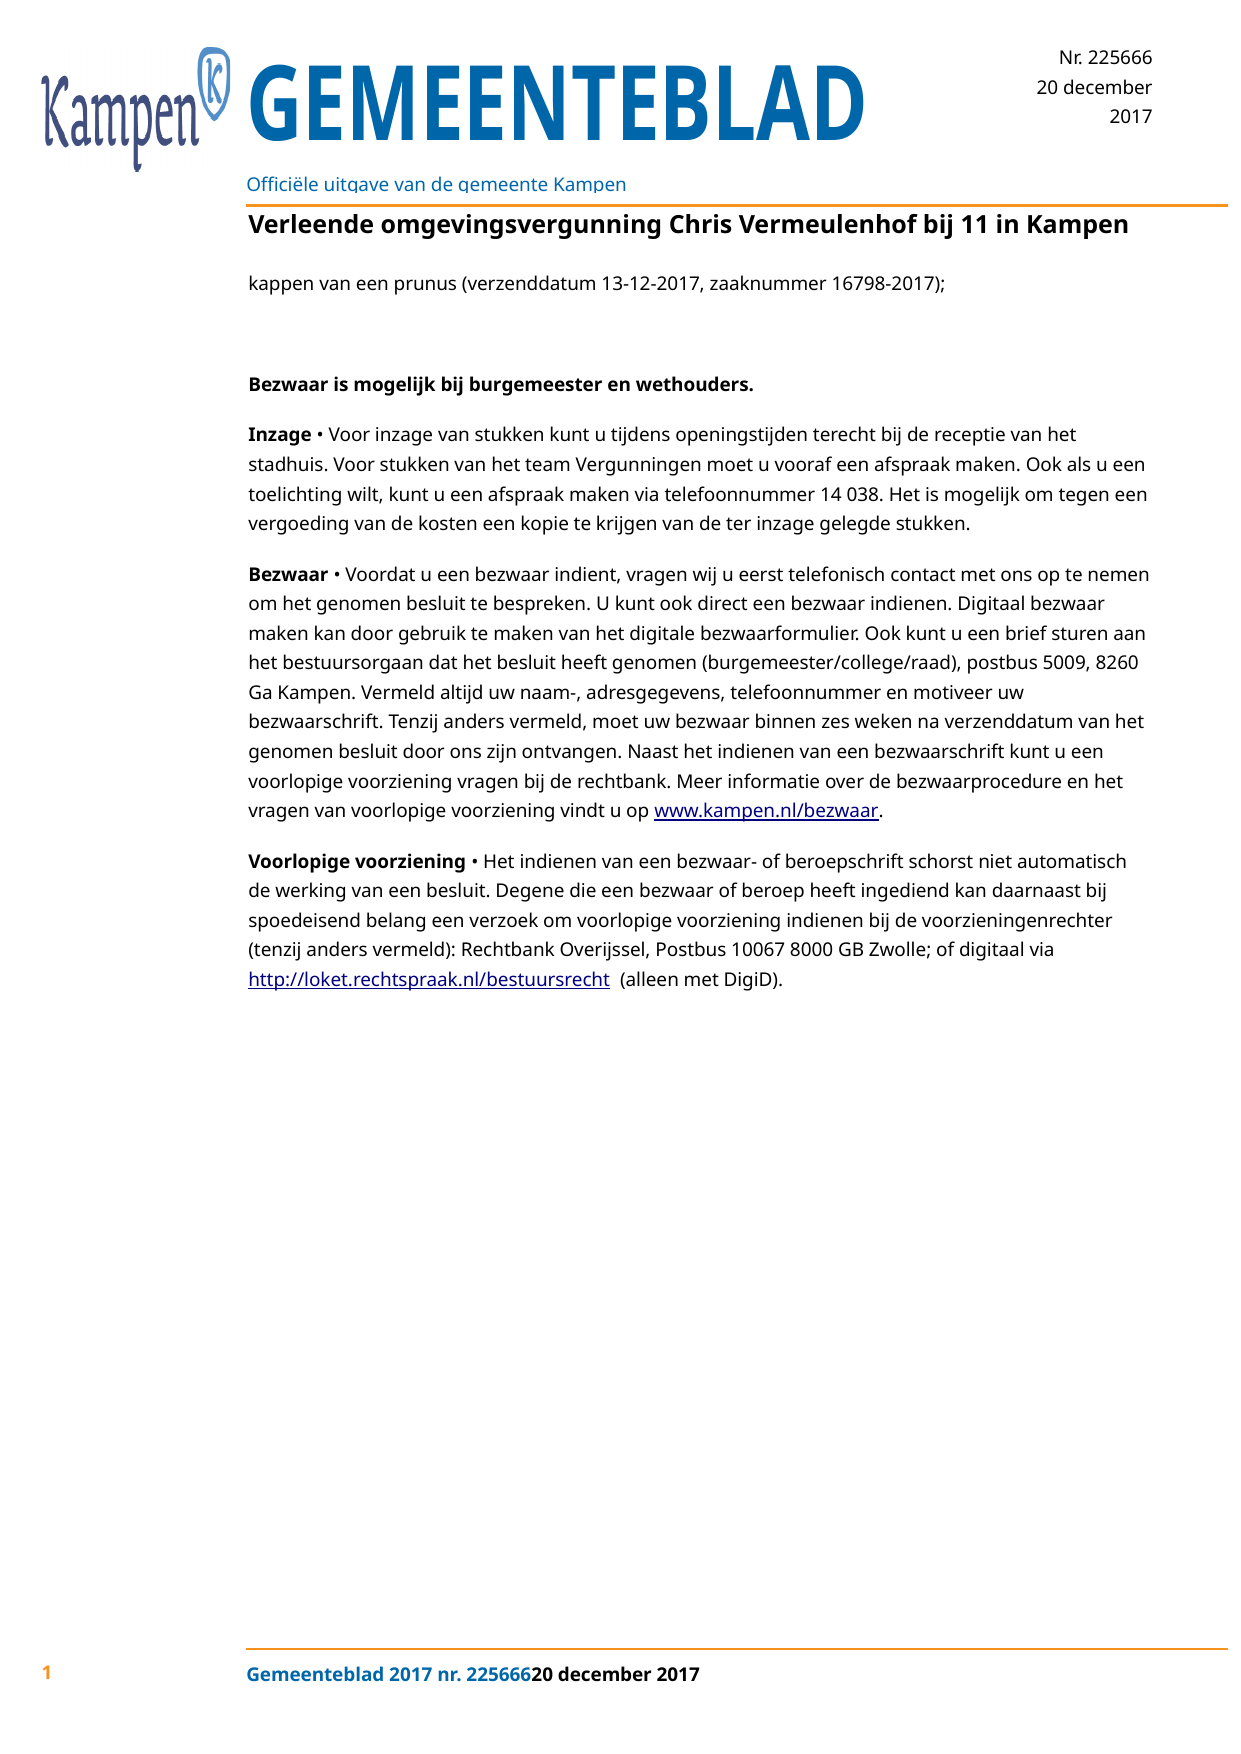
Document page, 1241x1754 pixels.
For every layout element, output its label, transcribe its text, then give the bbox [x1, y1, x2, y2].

text Bezwaar is mogelijk bij burgemeester en wethouders. [248, 371, 1152, 397]
text Inzage • Voor inzage van stukken kunt u tijdens openingstijden terecht bij de receptie van het stadhuis. Voor stukken van het team Vergunningen moet u vooraf een afspraak maken. Ook als u een toelichting wilt, kunt u een afspraak maken via telefoonnummer 14 038. Het is mogelijk om tegen een vergoeding van de kosten een kopie te krijgen van de ter inzage gelegde stukken. [248, 422, 1152, 536]
text Bezwaar • Voordat u een bezwaar indient, vragen wij u eerst telefonisch contact met ons op te nemen om het genomen besluit te bespreken. U kunt ook direct een bezwaar indienen. Digitaal bezwaar maken kan door gebruik te maken van het digitale bezwaarformulier. Ook kunt u een brief sturen aan het bestuursorgaan dat het besluit heeft genomen (burgemeester/college/raad), postbus 5009, 8260 Ga Kampen. Vermeld altijd uw naam-, adresgegevens, telefoonnummer en motiveer uw bezwaarschrift. Tenzij anders vermeld, moet uw bezwaar binnen zes weken na verzenddatum van het genomen besluit door ons zijn ontvangen. Naast het indienen van een bezwaarschrift kunt u een voorlopige voorziening vragen bij de rechtbank. Meer informatie over de bezwaarprocedure en het vragen van voorlopige voorziening vindt u op www.kampen.nl/bezwaar. [248, 561, 1152, 823]
text Verleende omgevingsvergunning Chris Vermeulenhof bij 11 in Kampen [248, 207, 1152, 241]
text Voorlopige voorziening • Het indienen van een bezwaar- of beroepschrift schorst niet automatisch de werking van een besluit. Degene die een bezwaar of beroep heeft ingediend kan daarnaast bij spoedeisend belang een verzoek om voorlopige voorziening indienen bij de voorzieningenrechter (tenzij anders vermeld): Rechtbank Overijssel, Postbus 10067 8000 GB Zwolle; of digitaal via http://loket.rechtspraak.nl/bestuursrecht (alleen met DigiD). [248, 848, 1152, 992]
picture [41, 47, 231, 172]
text kappen van een prunus (verzenddatum 13-12-2017, zaaknummer 16798-2017); [248, 270, 1152, 296]
